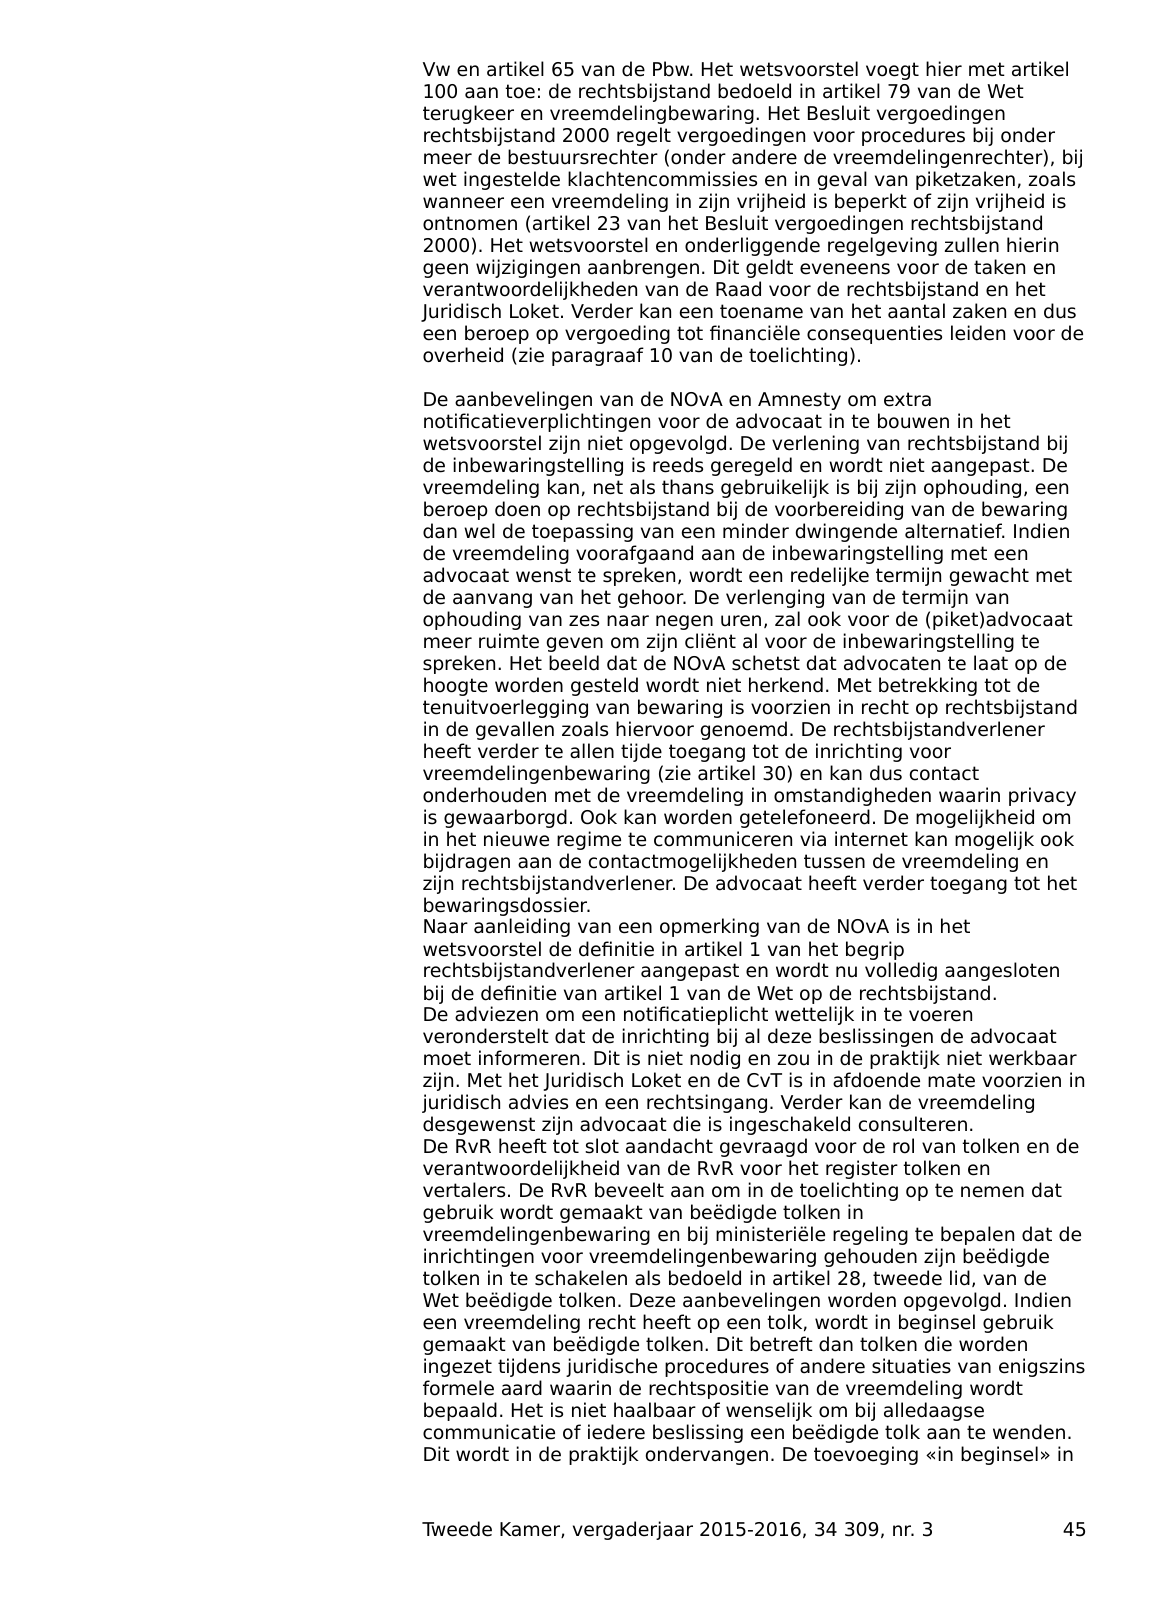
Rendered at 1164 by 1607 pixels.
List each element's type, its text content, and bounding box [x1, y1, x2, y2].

text De RvR heeft tot slot aandacht gevraagd voor de rol van tolken en de verantwoordelijkheid van de RvR voor het register tolken en vertalers. De RvR beveelt aan om in de toelichting op te nemen dat gebruik wordt gemaakt van beëdigde tolken in vreemdelingenbewaring en bij ministeriële regeling te bepalen dat de inrichtingen voor vreemdelingenbewaring gehouden zijn beëdigde tolken in te schakelen als bedoeld in artikel 28, tweede lid, van de Wet beëdigde tolken. Deze aanbevelingen worden opgevolgd. Indien een vreemdeling recht heeft op een tolk, wordt in beginsel gebruik gemaakt van beëdigde tolken. Dit betreft dan tolken die worden ingezet tijdens juridische procedures of andere situaties van enigszins formele aard waarin de rechtspositie van de vreemdeling wordt bepaald. Het is niet haalbaar of wenselijk om bij alledaagse communicatie of iedere beslissing een beëdigde tolk aan te wenden. Dit wordt in de praktijk ondervangen. De toevoeging «in beginsel» in [422, 1136, 1087, 1466]
text De aanbevelingen van de NOvA en Amnesty om extra notificatieverplichtingen voor de advocaat in te bouwen in het wetsvoorstel zijn niet opgevolgd. De verlening van rechtsbijstand bij de inbewaringstelling is reeds geregeld en wordt niet aangepast. De vreemdeling kan, net als thans gebruikelijk is bij zijn ophouding, een beroep doen op rechtsbijstand bij de voorbereiding van de bewaring dan wel de toepassing van een minder dwingende alternatief. Indien de vreemdeling voorafgaand aan de inbewaringstelling met een advocaat wenst te spreken, wordt een redelijke termijn gewacht met de aanvang van het gehoor. De verlenging van de termijn van ophouding van zes naar negen uren, zal ook voor de (piket)advocaat meer ruimte geven om zijn cliënt al voor de inbewaringstelling te spreken. Het beeld dat de NOvA schetst dat advocaten te laat op de hoogte worden gesteld wordt niet herkend. Met betrekking tot de tenuitvoerlegging van bewaring is voorzien in recht op rechtsbijstand in de gevallen zoals hiervoor genoemd. De rechtsbijstandverlener heeft verder te allen tijde toegang tot de inrichting voor vreemdelingenbewaring (zie artikel 30) en kan dus contact onderhouden met de vreemdeling in omstandigheden waarin privacy is gewaarborgd. Ook kan worden getelefoneerd. De mogelijkheid om in het nieuwe regime te communiceren via internet kan mogelijk ook bijdragen aan de contactmogelijkheden tussen de vreemdeling en zijn rechtsbijstandverlener. De advocaat heeft verder toegang tot het bewaringsdossier. [422, 389, 1087, 916]
text De adviezen om een notificatieplicht wettelijk in te voeren veronderstelt dat de inrichting bij al deze beslissingen de advocaat moet informeren. Dit is niet nodig en zou in de praktijk niet werkbaar zijn. Met het Juridisch Loket en de CvT is in afdoende mate voorzien in juridisch advies en een rechtsingang. Verder kan de vreemdeling desgewenst zijn advocaat die is ingeschakeld consulteren. [422, 1004, 1087, 1136]
text Naar aanleiding van een opmerking van de NOvA is in het wetsvoorstel de definitie in artikel 1 van het begrip rechtsbijstandverlener aangepast en wordt nu volledig aangesloten bij de definitie van artikel 1 van de Wet op de rechtsbijstand. [422, 916, 1087, 1004]
text Vw en artikel 65 van de Pbw. Het wetsvoorstel voegt hier met artikel 100 aan toe: de rechtsbijstand bedoeld in artikel 79 van de Wet terugkeer en vreemdelingbewaring. Het Besluit vergoedingen rechtsbijstand 2000 regelt vergoedingen voor procedures bij onder meer de bestuursrechter (onder andere de vreemdelingenrechter), bij wet ingestelde klachtencommissies en in geval van piketzaken, zoals wanneer een vreemdeling in zijn vrijheid is beperkt of zijn vrijheid is ontnomen (artikel 23 van het Besluit vergoedingen rechtsbijstand 2000). Het wetsvoorstel en onderliggende regelgeving zullen hierin geen wijzigingen aanbrengen. Dit geldt eveneens voor de taken en verantwoordelijkheden van de Raad voor de rechtsbijstand en het Juridisch Loket. Verder kan een toename van het aantal zaken en dus een beroep op vergoeding tot financiële consequenties leiden voor de overheid (zie paragraaf 10 van de toelichting). [422, 59, 1087, 367]
